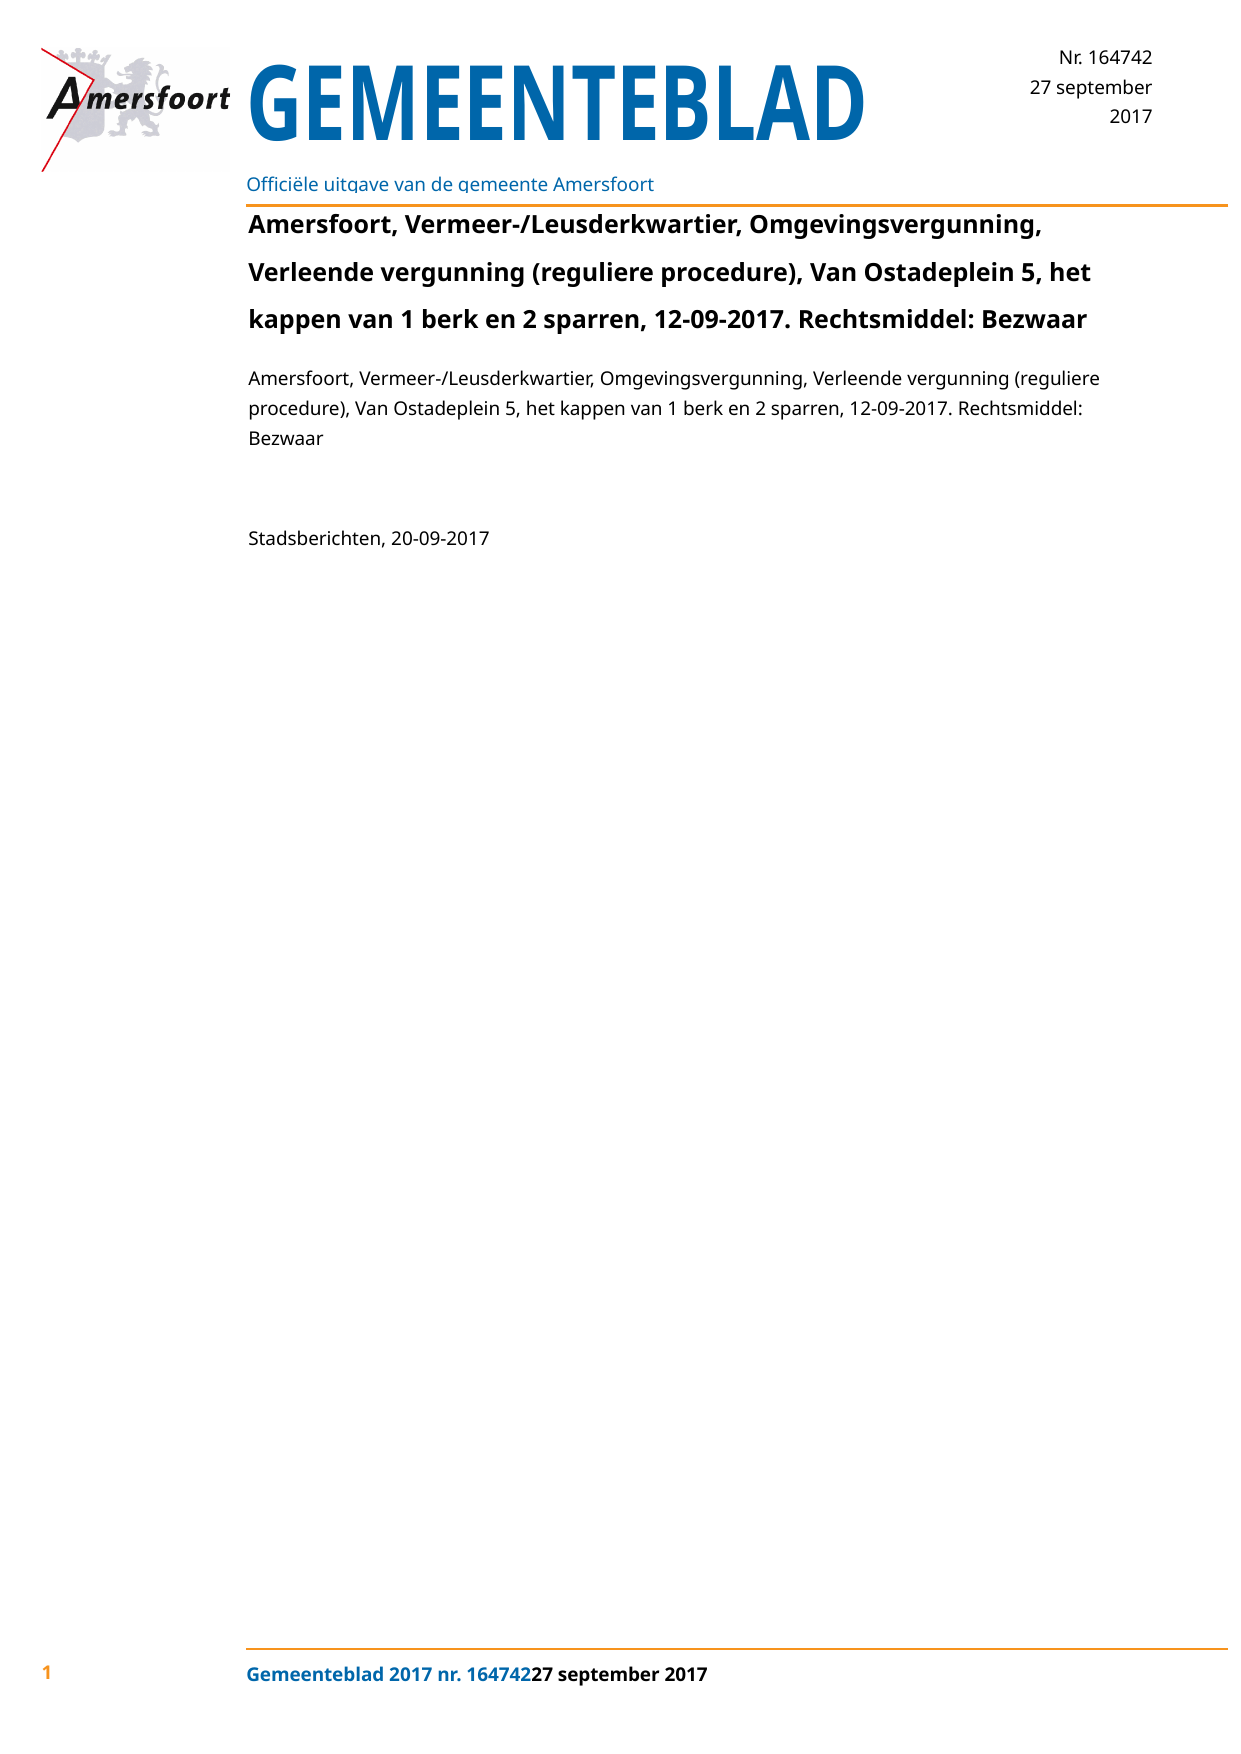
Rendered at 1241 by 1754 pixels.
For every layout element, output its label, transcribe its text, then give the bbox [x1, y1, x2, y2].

text Amersfoort, Vermeer-/Leusderkwartier, Omgevingsvergunning, Verleende vergunning (reguliere procedure), Van Ostadeplein 5, het kappen van 1 berk en 2 sparren, 12-09-2017. Rechtsmiddel: Bezwaar [248, 207, 1152, 336]
text Stadsberichten, 20-09-2017 [248, 526, 1152, 551]
text Amersfoort, Vermeer-/Leusderkwartier, Omgevingsvergunning, Verleende vergunning (reguliere procedure), Van Ostadeplein 5, het kappen van 1 berk en 2 sparren, 12-09-2017. Rechtsmiddel: Bezwaar [248, 366, 1152, 450]
picture [41, 47, 231, 172]
